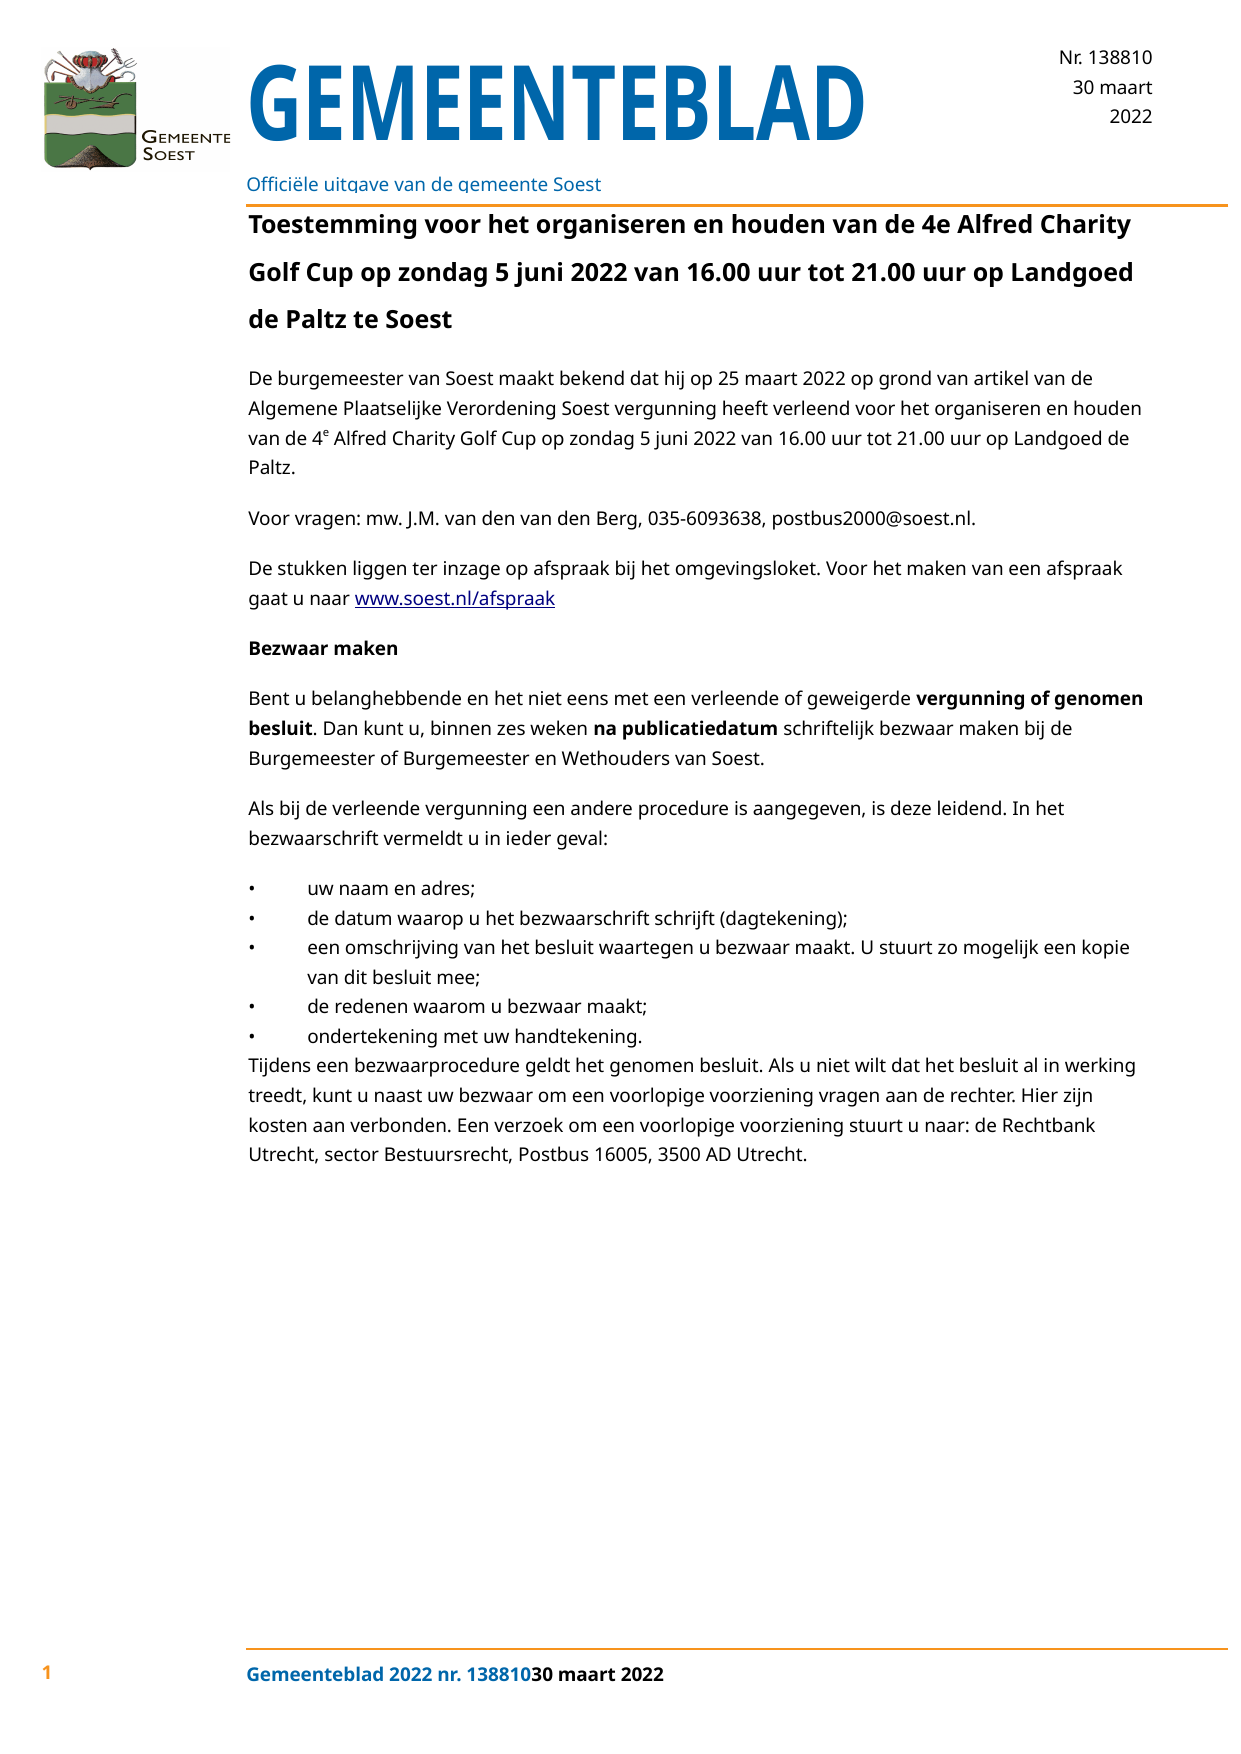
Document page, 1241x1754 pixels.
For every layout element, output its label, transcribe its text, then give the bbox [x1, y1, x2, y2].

text Toestemming voor het organiseren en houden van de 4e Alfred Charity Golf Cup op zondag 5 juni 2022 van 16.00 uur tot 21.00 uur op Landgoed de Paltz te Soest [248, 207, 1152, 336]
text Voor vragen: mw. J.M. van den van den Berg, 035-6093638, postbus2000@soest.nl. [248, 505, 1152, 530]
list een omschrijving van het besluit waartegen u bezwaar maakt. U stuurt zo mogelijk een kopie van dit besluit mee; [248, 934, 1152, 989]
text Tijdens een bezwaarprocedure geldt het genomen besluit. Als u niet wilt dat het besluit al in werking treedt, kunt u naast uw bezwaar om een voorlopige voorziening vragen aan de rechter. Hier zijn kosten aan verbonden. Een verzoek om een voorlopige voorziening stuurt u naar: de Rechtbank Utrecht, sector Bestuursrecht, Postbus 16005, 3500 AD Utrecht. [248, 1053, 1152, 1167]
list de redenen waarom u bezwaar maakt; [248, 993, 1152, 1019]
text De burgemeester van Soest maakt bekend dat hij op 25 maart 2022 op grond van artikel van de Algemene Plaatselijke Verordening Soest vergunning heeft verleend voor het organiseren en houden van de 4e Alfred Charity Golf Cup op zondag 5 juni 2022 van 16.00 uur tot 21.00 uur op Landgoed de Paltz. [248, 366, 1152, 480]
text Bezwaar maken [248, 635, 1152, 661]
text De stukken liggen ter inzage op afspraak bij het omgevingsloket. Voor het maken van een afspraak gaat u naar www.soest.nl/afspraak [248, 555, 1152, 610]
text Als bij de verleende vergunning een andere procedure is aangegeven, is deze leidend. In het bezwaarschrift vermeldt u in ieder geval: [248, 795, 1152, 850]
text Bent u belanghebbende en het niet eens met een verleende of geweigerde vergunning of genomen besluit. Dan kunt u, binnen zes weken na publicatiedatum schriftelijk bezwaar maken bij de Burgemeester of Burgemeester en Wethouders van Soest. [248, 686, 1152, 770]
list ondertekening met uw handtekening. [248, 1023, 1152, 1049]
list de datum waarop u het bezwaarschrift schrijft (dagtekening); [248, 905, 1152, 930]
list uw naam en adres; [248, 875, 1152, 901]
picture [41, 47, 231, 172]
